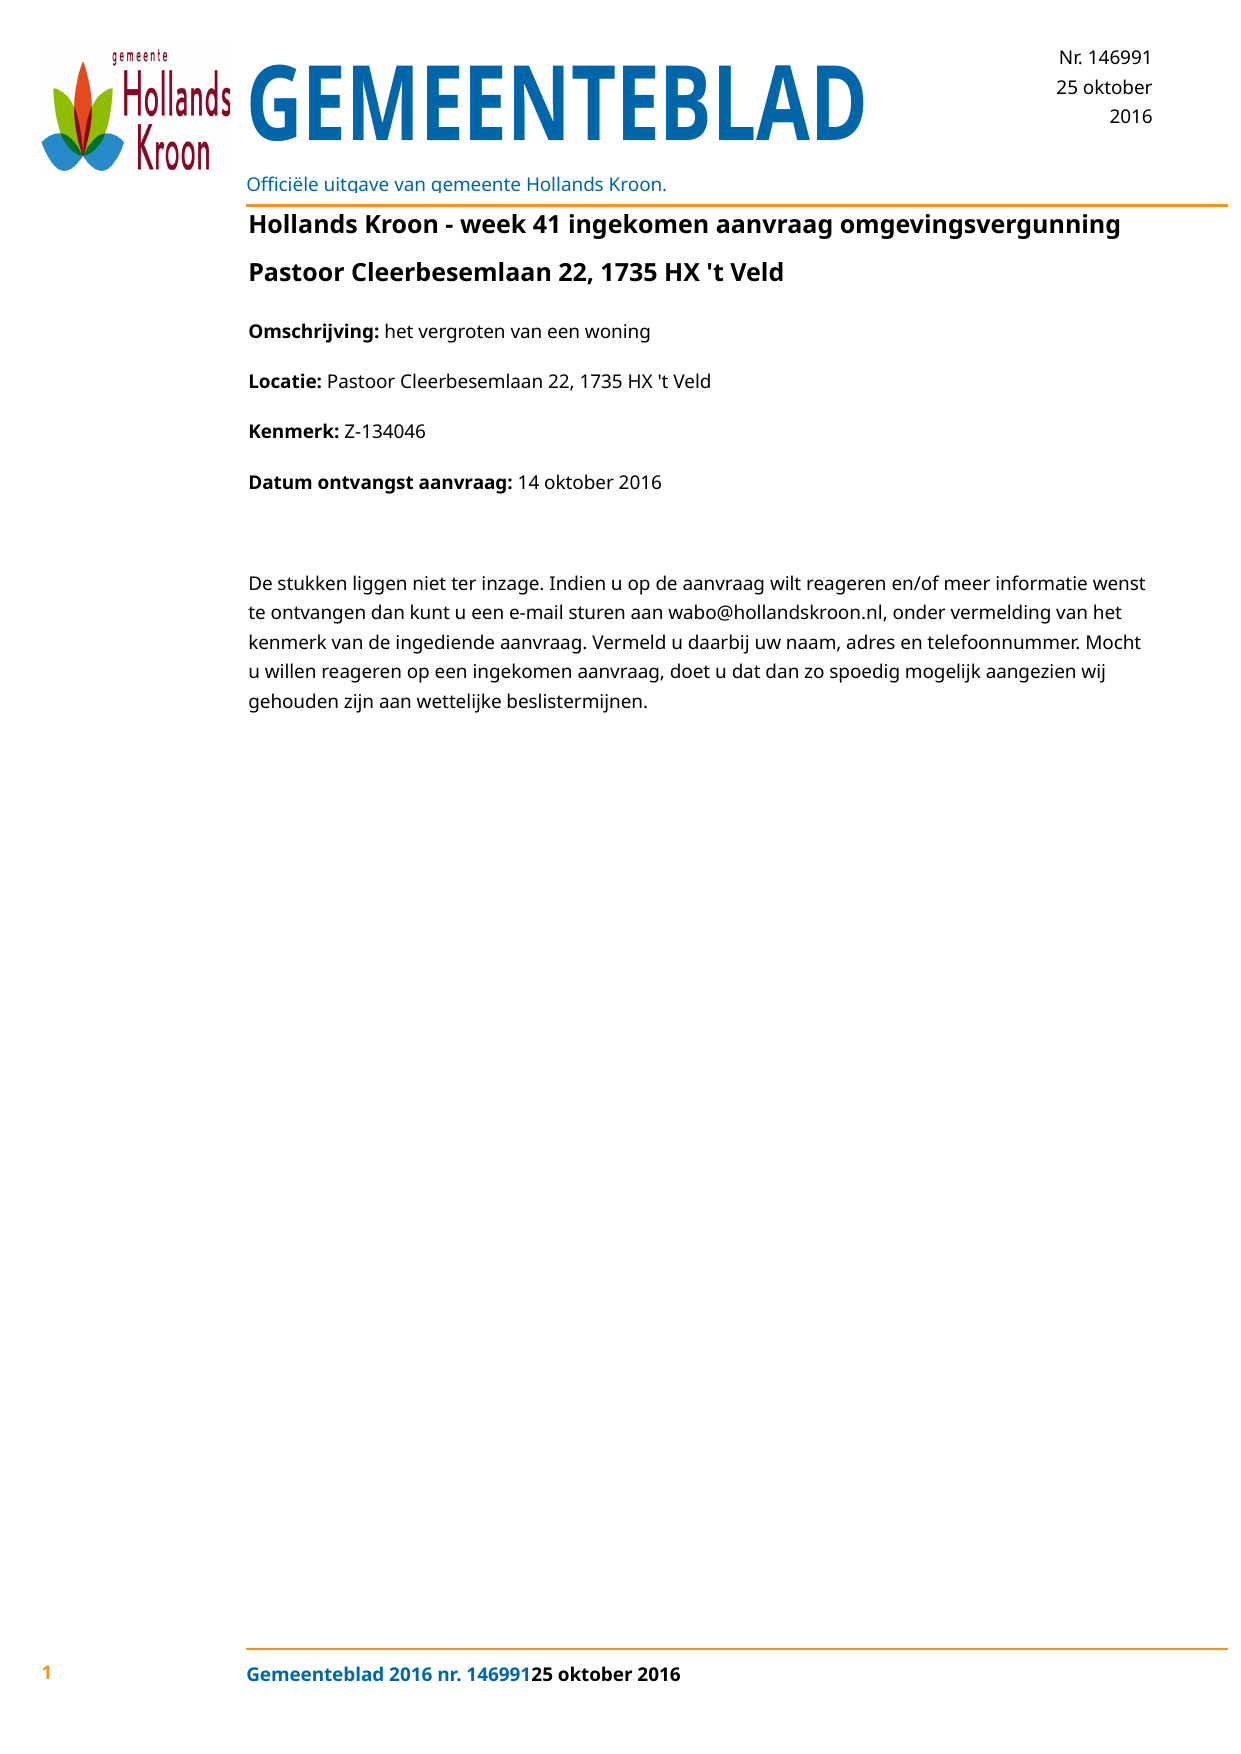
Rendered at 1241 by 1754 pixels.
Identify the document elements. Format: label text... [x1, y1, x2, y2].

picture [41, 47, 231, 172]
text Omschrijving: het vergroten van een woning [248, 318, 1152, 344]
text De stukken liggen niet ter inzage. Indien u op de aanvraag wilt reageren en/of meer informatie wenst te ontvangen dan kunt u een e-mail sturen aan wabo@hollandskroon.nl, onder vermelding van het kenmerk van de ingediende aanvraag. Vermeld u daarbij uw naam, adres en telefoonnummer. Mocht u willen reageren op een ingekomen aanvraag, doet u dat dan zo spoedig mogelijk aangezien wij gehouden zijn aan wettelijke beslistermijnen. [248, 570, 1152, 714]
text Hollands Kroon - week 41 ingekomen aanvraag omgevingsvergunning Pastoor Cleerbesemlaan 22, 1735 HX 't Veld [248, 207, 1152, 288]
text Locatie: Pastoor Cleerbesemlaan 22, 1735 HX 't Veld [248, 368, 1152, 394]
text Kenmerk: Z-134046 [248, 419, 1152, 444]
text Datum ontvangst aanvraag: 14 oktober 2016 [248, 469, 1152, 495]
